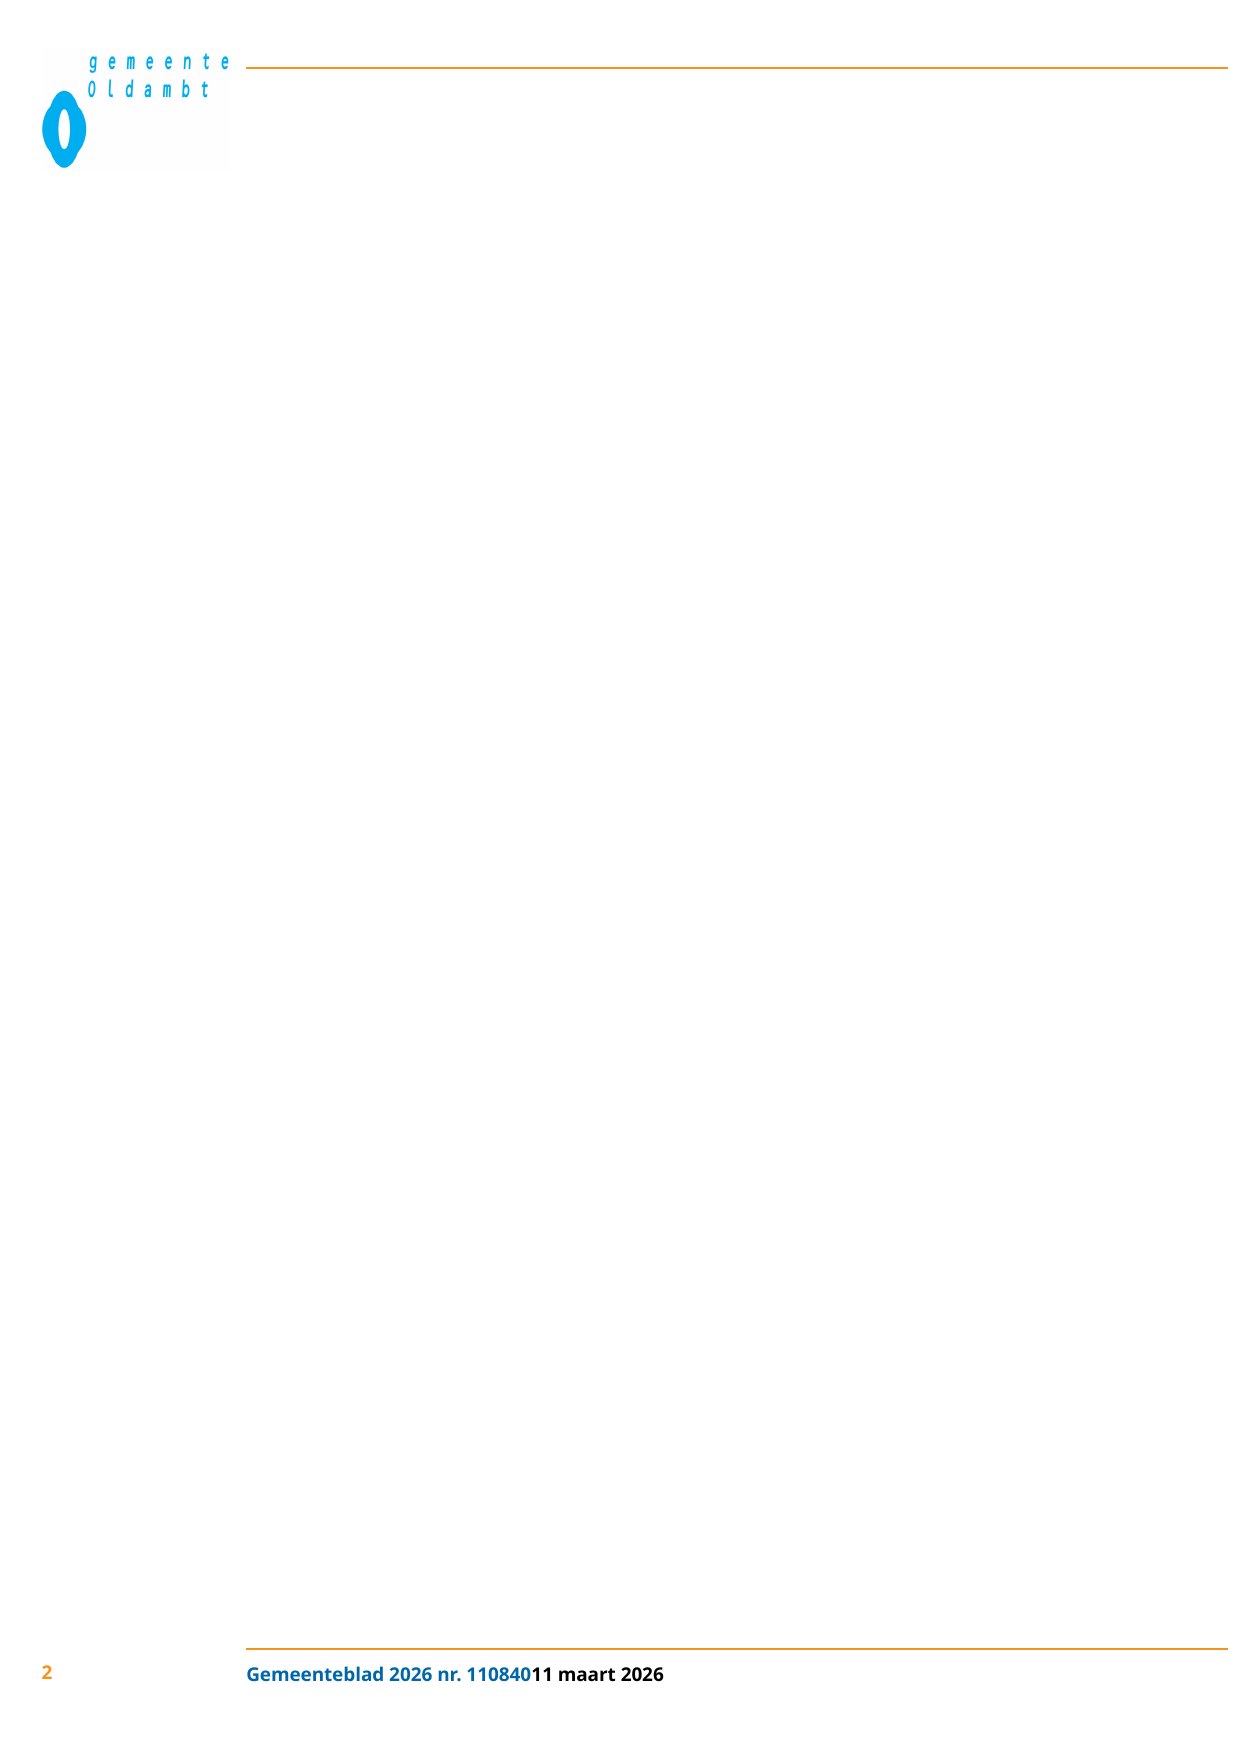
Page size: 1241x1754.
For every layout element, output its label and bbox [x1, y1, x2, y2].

picture [41, 47, 231, 172]
